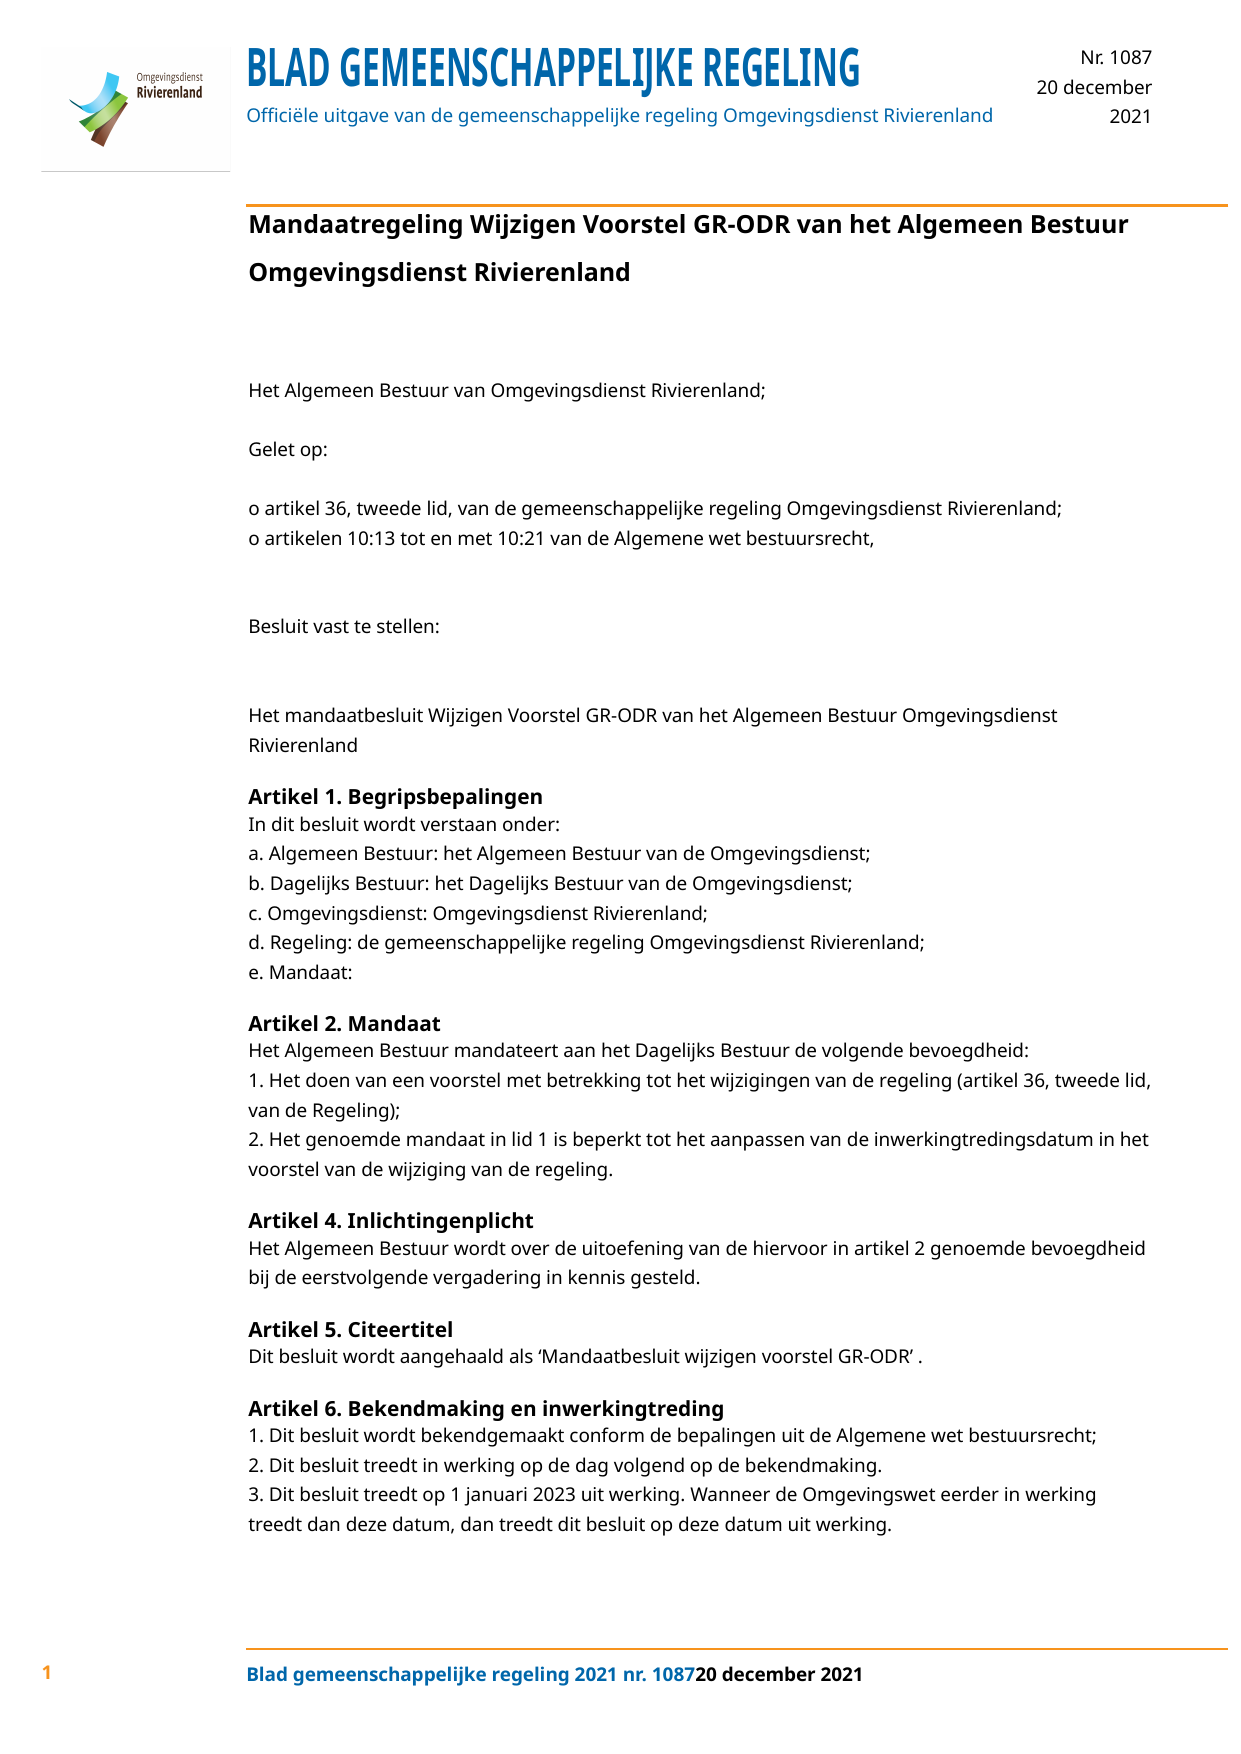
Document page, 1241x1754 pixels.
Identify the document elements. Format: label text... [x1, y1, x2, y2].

text e. Mandaat: [248, 959, 1152, 984]
text Dit besluit wordt aangehaald als ‘Mandaatbesluit wijzigen voorstel GR-ODR’ . [248, 1343, 1152, 1369]
text Het mandaatbesluit Wijzigen Voorstel GR-ODR van het Algemeen Bestuur Omgevingsdienst Rivierenland [248, 702, 1152, 758]
text Artikel 1. Begripsbepalingen [248, 782, 1152, 811]
text Artikel 6. Bekendmaking en inwerkingtreding [248, 1394, 1152, 1422]
text Artikel 5. Citeertitel [248, 1315, 1152, 1343]
text o artikelen 10:13 tot en met 10:21 van de Algemene wet bestuursrecht, [248, 525, 1152, 551]
text Mandaatregeling Wijzigen Voorstel GR-ODR van het Algemeen Bestuur Omgevingsdienst Rivierenland [248, 207, 1152, 288]
text a. Algemeen Bestuur: het Algemeen Bestuur van de Omgevingsdienst; [248, 841, 1152, 866]
text 1. Het doen van een voorstel met betrekking tot het wijzigingen van de regeling (artikel 36, tweede lid, van de Regeling); [248, 1067, 1152, 1123]
text c. Omgevingsdienst: Omgevingsdienst Rivierenland; [248, 900, 1152, 925]
text Besluit vast te stellen: [248, 614, 1152, 639]
text d. Regeling: de gemeenschappelijke regeling Omgevingsdienst Rivierenland; [248, 929, 1152, 955]
text 3. Dit besluit treedt op 1 januari 2023 uit werking. Wanneer de Omgevingswet eerder in werking treedt dan deze datum, dan treedt dit besluit op deze datum uit werking. [248, 1481, 1152, 1537]
text Artikel 2. Mandaat [248, 1009, 1152, 1038]
text Artikel 4. Inlichtingenplicht [248, 1206, 1152, 1235]
text 1. Dit besluit wordt bekendgemaakt conform de bepalingen uit de Algemene wet bestuursrecht; [248, 1422, 1152, 1448]
text 2. Het genoemde mandaat in lid 1 is beperkt tot het aanpassen van de inwerkingtredingsdatum in het voorstel van de wijziging van de regeling. [248, 1126, 1152, 1182]
text Gelet op: [248, 436, 1152, 462]
text 2. Dit besluit treedt in werking op de dag volgend op de bekendmaking. [248, 1452, 1152, 1477]
text o artikel 36, tweede lid, van de gemeenschappelijke regeling Omgevingsdienst Rivierenland; [248, 495, 1152, 521]
text In dit besluit wordt verstaan onder: [248, 811, 1152, 837]
text Het Algemeen Bestuur van Omgevingsdienst Rivierenland; [248, 377, 1152, 403]
picture [41, 47, 231, 172]
text b. Dagelijks Bestuur: het Dagelijks Bestuur van de Omgevingsdienst; [248, 870, 1152, 896]
text Het Algemeen Bestuur wordt over de uitoefening van de hiervoor in artikel 2 genoemde bevoegdheid bij de eerstvolgende vergadering in kennis gesteld. [248, 1235, 1152, 1290]
text Het Algemeen Bestuur mandateert aan het Dagelijks Bestuur de volgende bevoegdheid: [248, 1038, 1152, 1063]
